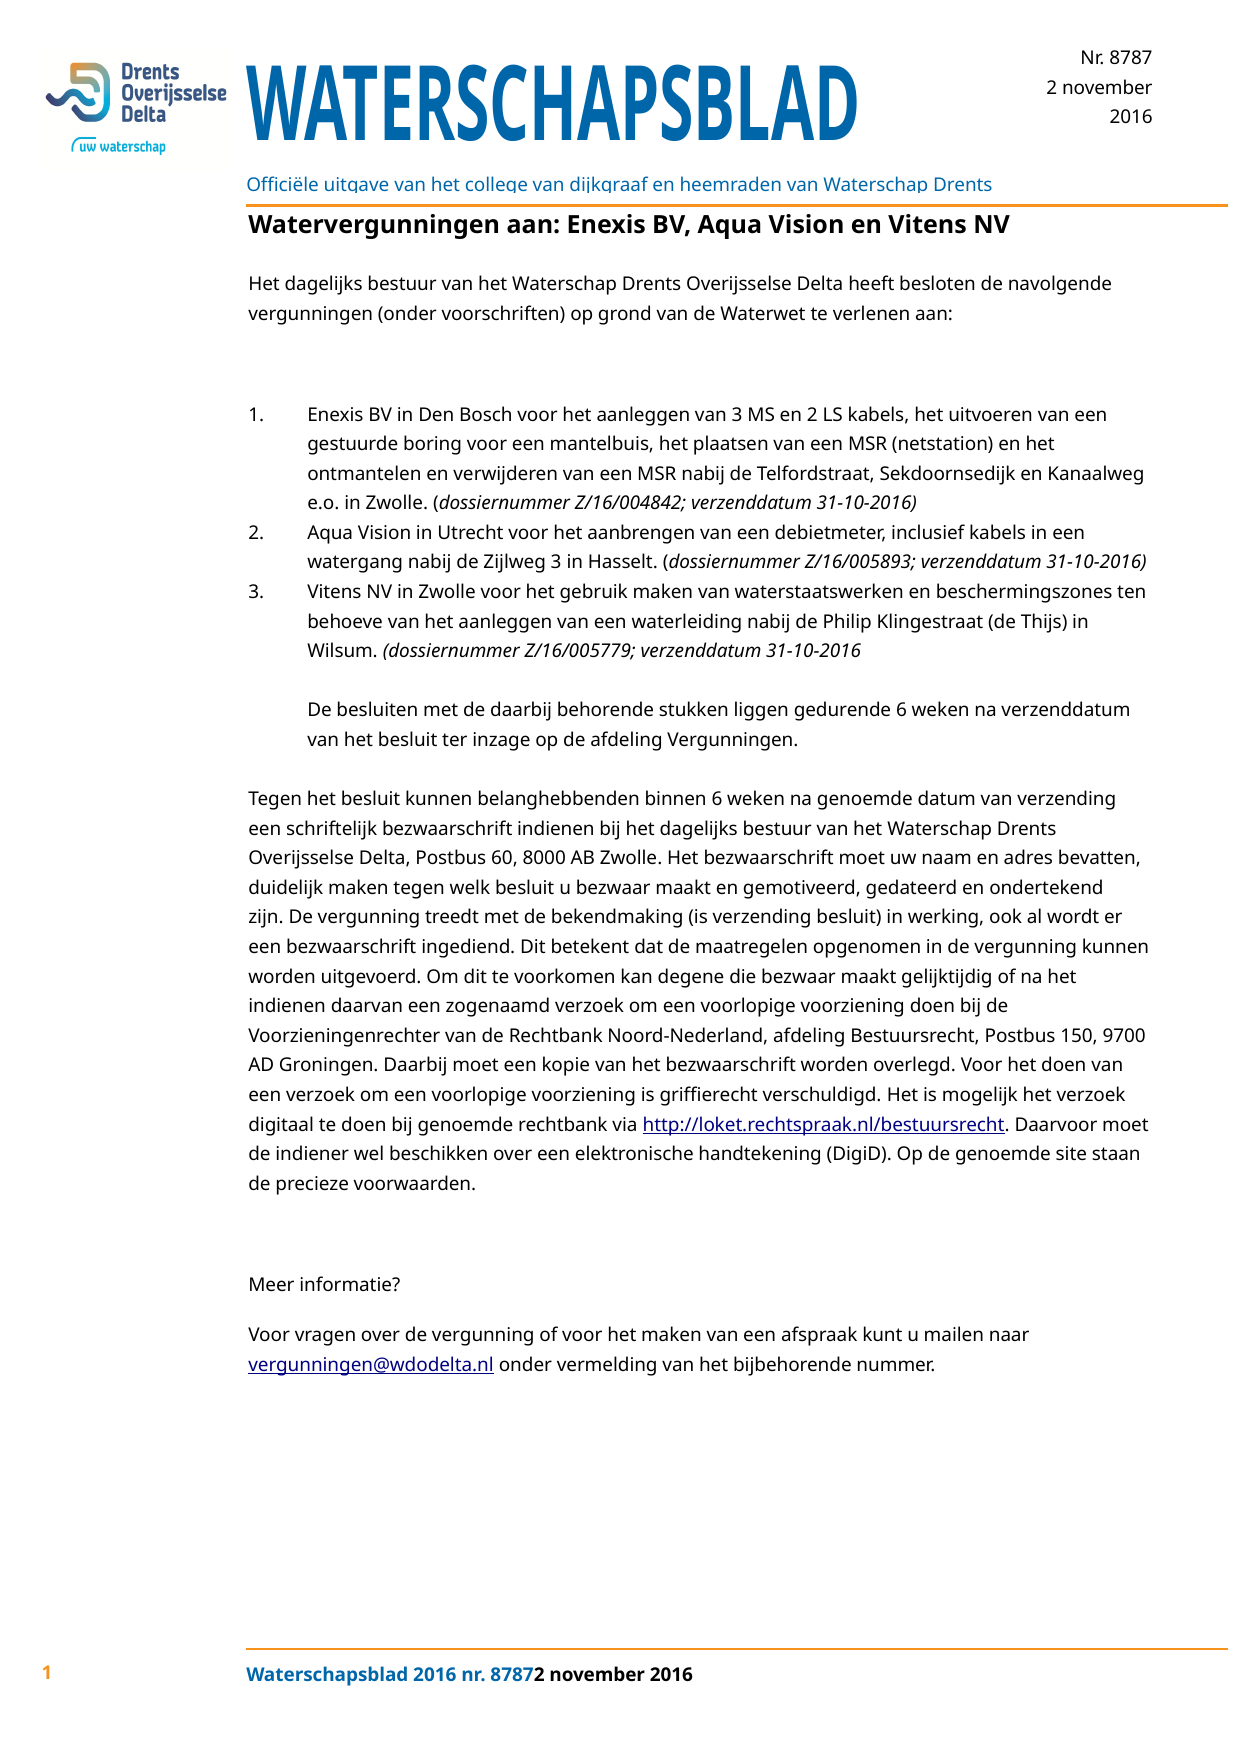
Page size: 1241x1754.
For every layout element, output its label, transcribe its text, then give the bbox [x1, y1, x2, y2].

list Vitens NV in Zwolle voor het gebruik maken van waterstaatswerken en beschermingszones ten behoeve van het aanleggen van een waterleiding nabij de Philip Klingestraat (de Thijs) in Wilsum. (dossiernummer Z/16/005779; verzenddatum 31-10-2016 [248, 578, 1152, 663]
text Het dagelijks bestuur van het Waterschap Drents Overijsselse Delta heeft besloten de navolgende vergunningen (onder voorschriften) op grond van de Waterwet te verlenen aan: [248, 270, 1152, 326]
text Tegen het besluit kunnen belanghebbenden binnen 6 weken na genoemde datum van verzending een schriftelijk bezwaarschrift indienen bij het dagelijks bestuur van het Waterschap Drents Overijsselse Delta, Postbus 60, 8000 AB Zwolle. Het bezwaarschrift moet uw naam en adres bevatten, duidelijk maken tegen welk besluit u bezwaar maakt en gemotiveerd, gedateerd en ondertekend zijn. De vergunning treedt met de bekendmaking (is verzending besluit) in werking, ook al wordt er een bezwaarschrift ingediend. Dit betekent dat de maatregelen opgenomen in de vergunning kunnen worden uitgevoerd. Om dit te voorkomen kan degene die bezwaar maakt gelijktijdig of na het indienen daarvan een zogenaamd verzoek om een voorlopige voorziening doen bij de Voorzieningenrechter van de Rechtbank Noord-Nederland, afdeling Bestuursrecht, Postbus 150, 9700 AD Groningen. Daarbij moet een kopie van het bezwaarschrift worden overlegd. Voor het doen van een verzoek om een voorlopige voorziening is griffierecht verschuldigd. Het is mogelijk het verzoek digitaal te doen bij genoemde rechtbank via http://loket.rechtspraak.nl/bestuursrecht. Daarvoor moet de indiener wel beschikken over een elektronische handtekening (DigiD). Op de genoemde site staan de precieze voorwaarden. [248, 785, 1152, 1196]
picture [41, 47, 231, 172]
text Meer informatie? [248, 1271, 1152, 1296]
text Voor vragen over de vergunning of voor het maken van een afspraak kunt u mailen naar vergunningen@wdodelta.nl onder vermelding van het bijbehorende nummer. [248, 1321, 1152, 1376]
text Watervergunningen aan: Enexis BV, Aqua Vision en Vitens NV [248, 207, 1152, 241]
list Aqua Vision in Utrecht voor het aanbrengen van een debietmeter, inclusief kabels in een watergang nabij de Zijlweg 3 in Hasselt. (dossiernummer Z/16/005893; verzenddatum 31-10-2016) [248, 519, 1152, 574]
list De besluiten met de daarbij behorende stukken liggen gedurende 6 weken na verzenddatum van het besluit ter inzage op de afdeling Vergunningen. [248, 697, 1152, 752]
list Enexis BV in Den Bosch voor het aanleggen van 3 MS en 2 LS kabels, het uitvoeren van een gestuurde boring voor een mantelbuis, het plaatsen van een MSR (netstation) en het ontmantelen en verwijderen van een MSR nabij de Telfordstraat, Sekdoornsedijk en Kanaalweg e.o. in Zwolle. (dossiernummer Z/16/004842; verzenddatum 31-10-2016) [248, 401, 1152, 515]
